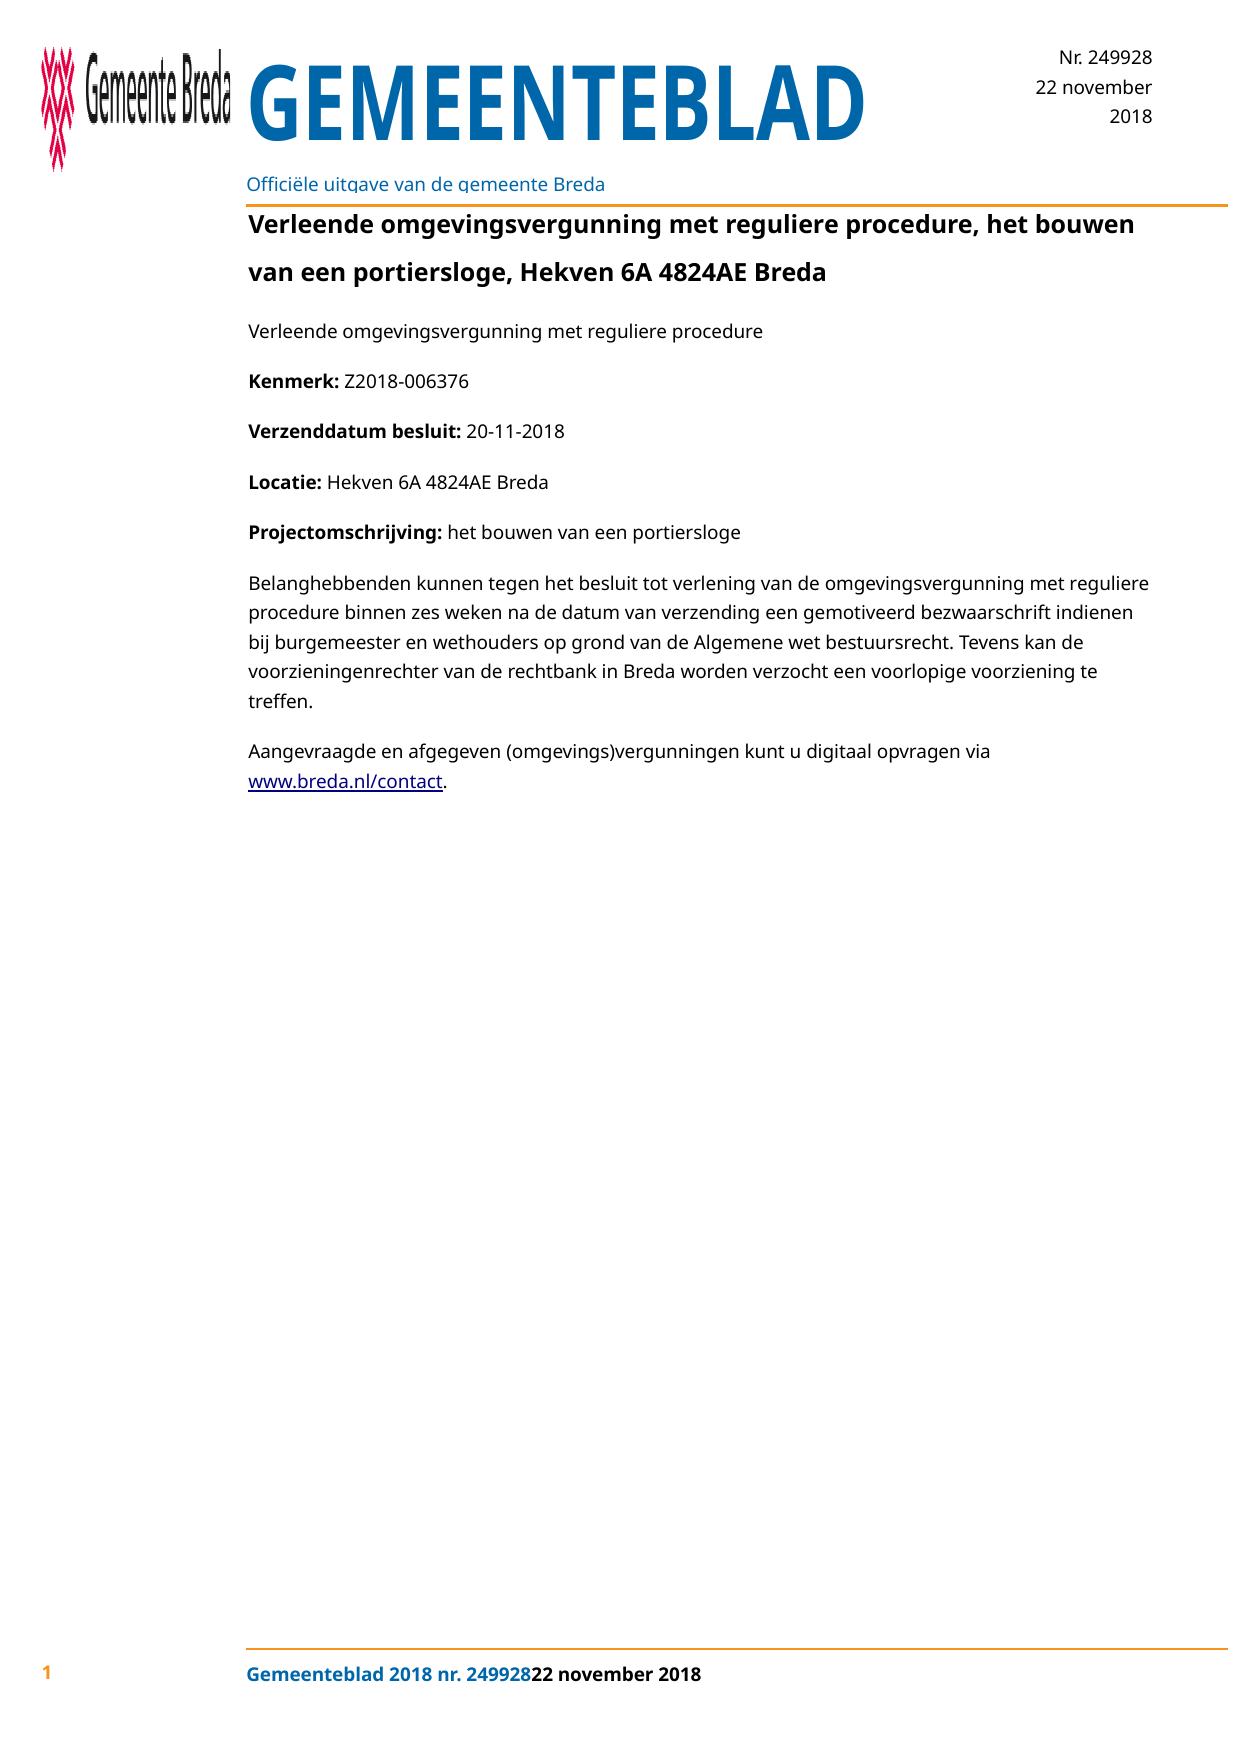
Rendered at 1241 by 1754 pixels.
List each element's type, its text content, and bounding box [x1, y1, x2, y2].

text Kenmerk: Z2018-006376 [248, 368, 1152, 394]
text Locatie: Hekven 6A 4824AE Breda [248, 469, 1152, 495]
text Verleende omgevingsvergunning met reguliere procedure [248, 318, 1152, 344]
text Verzenddatum besluit: 20-11-2018 [248, 419, 1152, 444]
text Aangevraagde en afgegeven (omgevings)vergunningen kunt u digitaal opvragen via www.breda.nl/contact. [248, 739, 1152, 794]
picture [41, 47, 231, 172]
text Belanghebbenden kunnen tegen het besluit tot verlening van de omgevingsvergunning met reguliere procedure binnen zes weken na de datum van verzending een gemotiveerd bezwaarschrift indienen bij burgemeester en wethouders op grond van de Algemene wet bestuursrecht. Tevens kan de voorzieningenrechter van de rechtbank in Breda worden verzocht een voorlopige voorziening te treffen. [248, 570, 1152, 714]
text Verleende omgevingsvergunning met reguliere procedure, het bouwen van een portiersloge, Hekven 6A 4824AE Breda [248, 207, 1152, 288]
text Projectomschrijving: het bouwen van een portiersloge [248, 519, 1152, 545]
